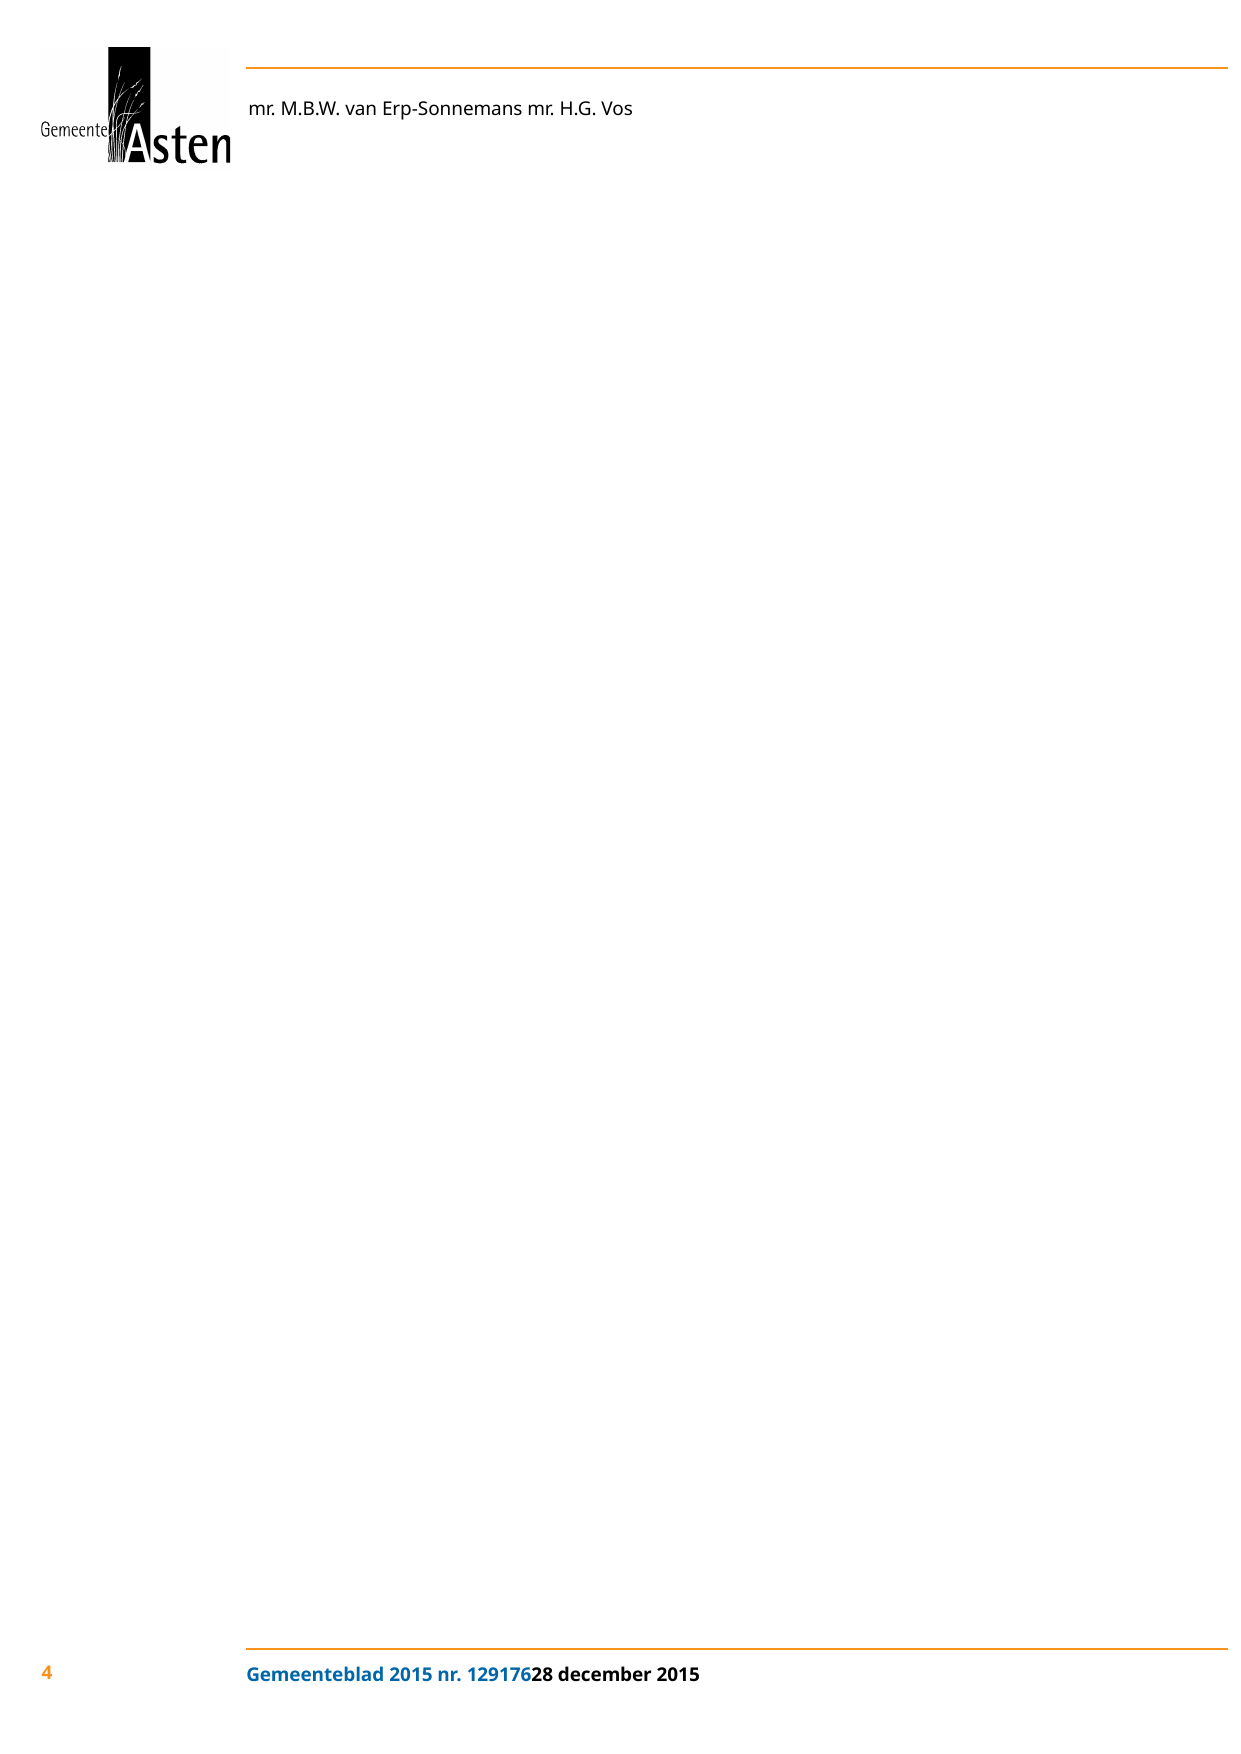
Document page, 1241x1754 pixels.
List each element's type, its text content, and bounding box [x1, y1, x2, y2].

picture [41, 47, 231, 172]
text mr. M.B.W. van Erp-Sonnemans mr. H.G. Vos [248, 95, 1152, 121]
